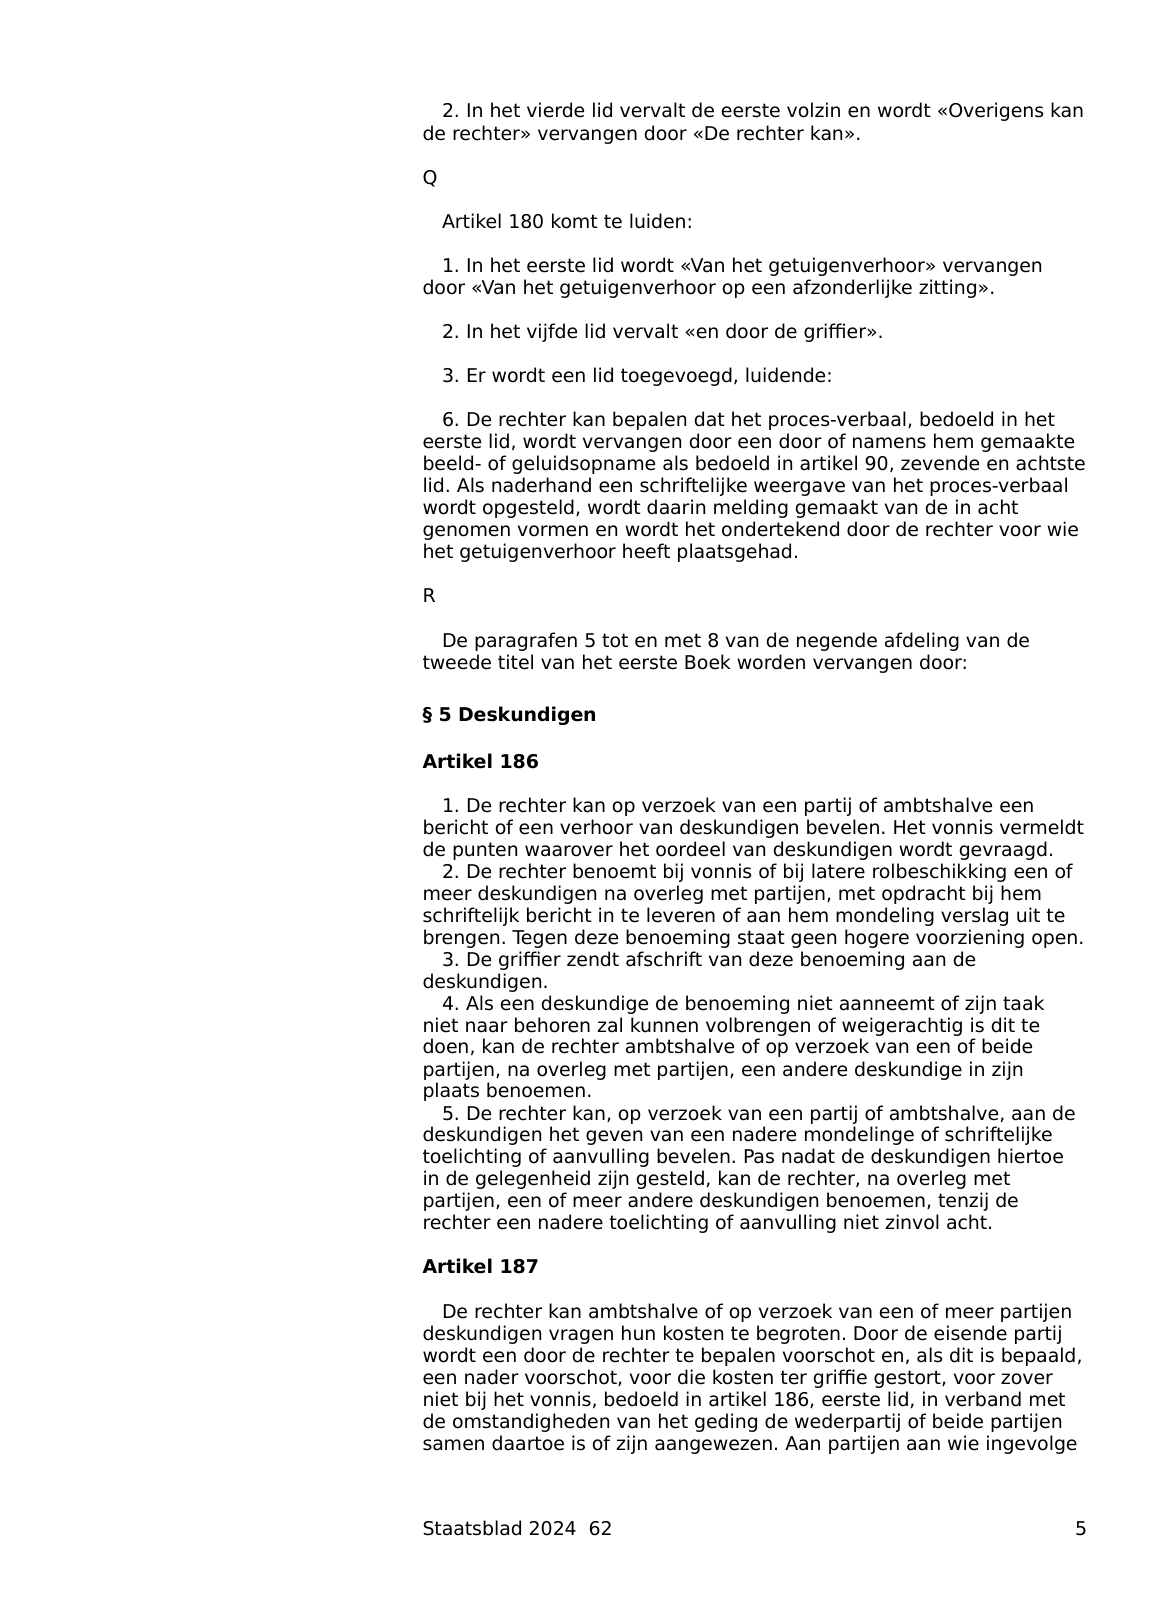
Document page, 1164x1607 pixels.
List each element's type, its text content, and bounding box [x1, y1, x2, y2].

text 2. In het vijfde lid vervalt «en door de griffier». [422, 321, 1087, 343]
text 4. Als een deskundige de benoeming niet aanneemt of zijn taak niet naar behoren zal kunnen volbrengen of weigerachtig is dit te doen, kan de rechter ambtshalve of op verzoek van een of beide partijen, na overleg met partijen, een andere deskundige in zijn plaats benoemen. [422, 992, 1087, 1102]
subtitle Artikel 187 [422, 1256, 1087, 1278]
text Artikel 180 komt te luiden: [422, 211, 1087, 233]
text 5. De rechter kan, op verzoek van een partij of ambtshalve, aan de deskundigen het geven van een nadere mondelinge of schriftelijke toelichting of aanvulling bevelen. Pas nadat de deskundigen hiertoe in de gelegenheid zijn gesteld, kan de rechter, na overleg met partijen, een of meer andere deskundigen benoemen, tenzij de rechter een nadere toelichting of aanvulling niet zinvol acht. [422, 1102, 1087, 1234]
text Q [422, 167, 1087, 188]
text 2. In het vierde lid vervalt de eerste volzin en wordt «Overigens kan de rechter» vervangen door «De rechter kan». [422, 100, 1087, 144]
text 2. De rechter benoemt bij vonnis of bij latere rolbeschikking een of meer deskundigen na overleg met partijen, met opdracht bij hem schriftelijk bericht in te leveren of aan hem mondeling verslag uit te brengen. Tegen deze benoeming staat geen hogere voorziening open. [422, 861, 1087, 948]
text 1. De rechter kan op verzoek van een partij of ambtshalve een bericht of een verhoor van deskundigen bevelen. Het vonnis vermeldt de punten waarover het oordeel van deskundigen wordt gevraagd. [422, 795, 1087, 861]
text R [422, 585, 1087, 607]
text 6. De rechter kan bepalen dat het proces-verbaal, bedoeld in het eerste lid, wordt vervangen door een door of namens hem gemaakte beeld- of geluidsopname als bedoeld in artikel 90, zevende en achtste lid. Als naderhand een schriftelijke weergave van het proces-verbaal wordt opgesteld, wordt daarin melding gemaakt van de in acht genomen vormen en wordt het ondertekend door de rechter voor wie het getuigenverhoor heeft plaatsgehad. [422, 409, 1087, 563]
text 3. De griffier zendt afschrift van deze benoeming aan de deskundigen. [422, 948, 1087, 992]
subtitle § 5 Deskundigen [422, 703, 1087, 726]
text 3. Er wordt een lid toegevoegd, luidende: [422, 365, 1087, 387]
subtitle Artikel 186 [422, 751, 1087, 772]
text 1. In het eerste lid wordt «Van het getuigenverhoor» vervangen door «Van het getuigenverhoor op een afzonderlijke zitting». [422, 255, 1087, 299]
text De rechter kan ambtshalve of op verzoek van een of meer partijen deskundigen vragen hun kosten te begroten. Door de eisende partij wordt een door de rechter te bepalen voorschot en, als dit is bepaald, een nader voorschot, voor die kosten ter griffie gestort, voor zover niet bij het vonnis, bedoeld in artikel 186, eerste lid, in verband met de omstandigheden van het geding de wederpartij of beide partijen samen daartoe is of zijn aangewezen. Aan partijen aan wie ingevolge [422, 1301, 1087, 1454]
text De paragrafen 5 tot en met 8 van de negende afdeling van de tweede titel van het eerste Boek worden vervangen door: [422, 629, 1087, 673]
